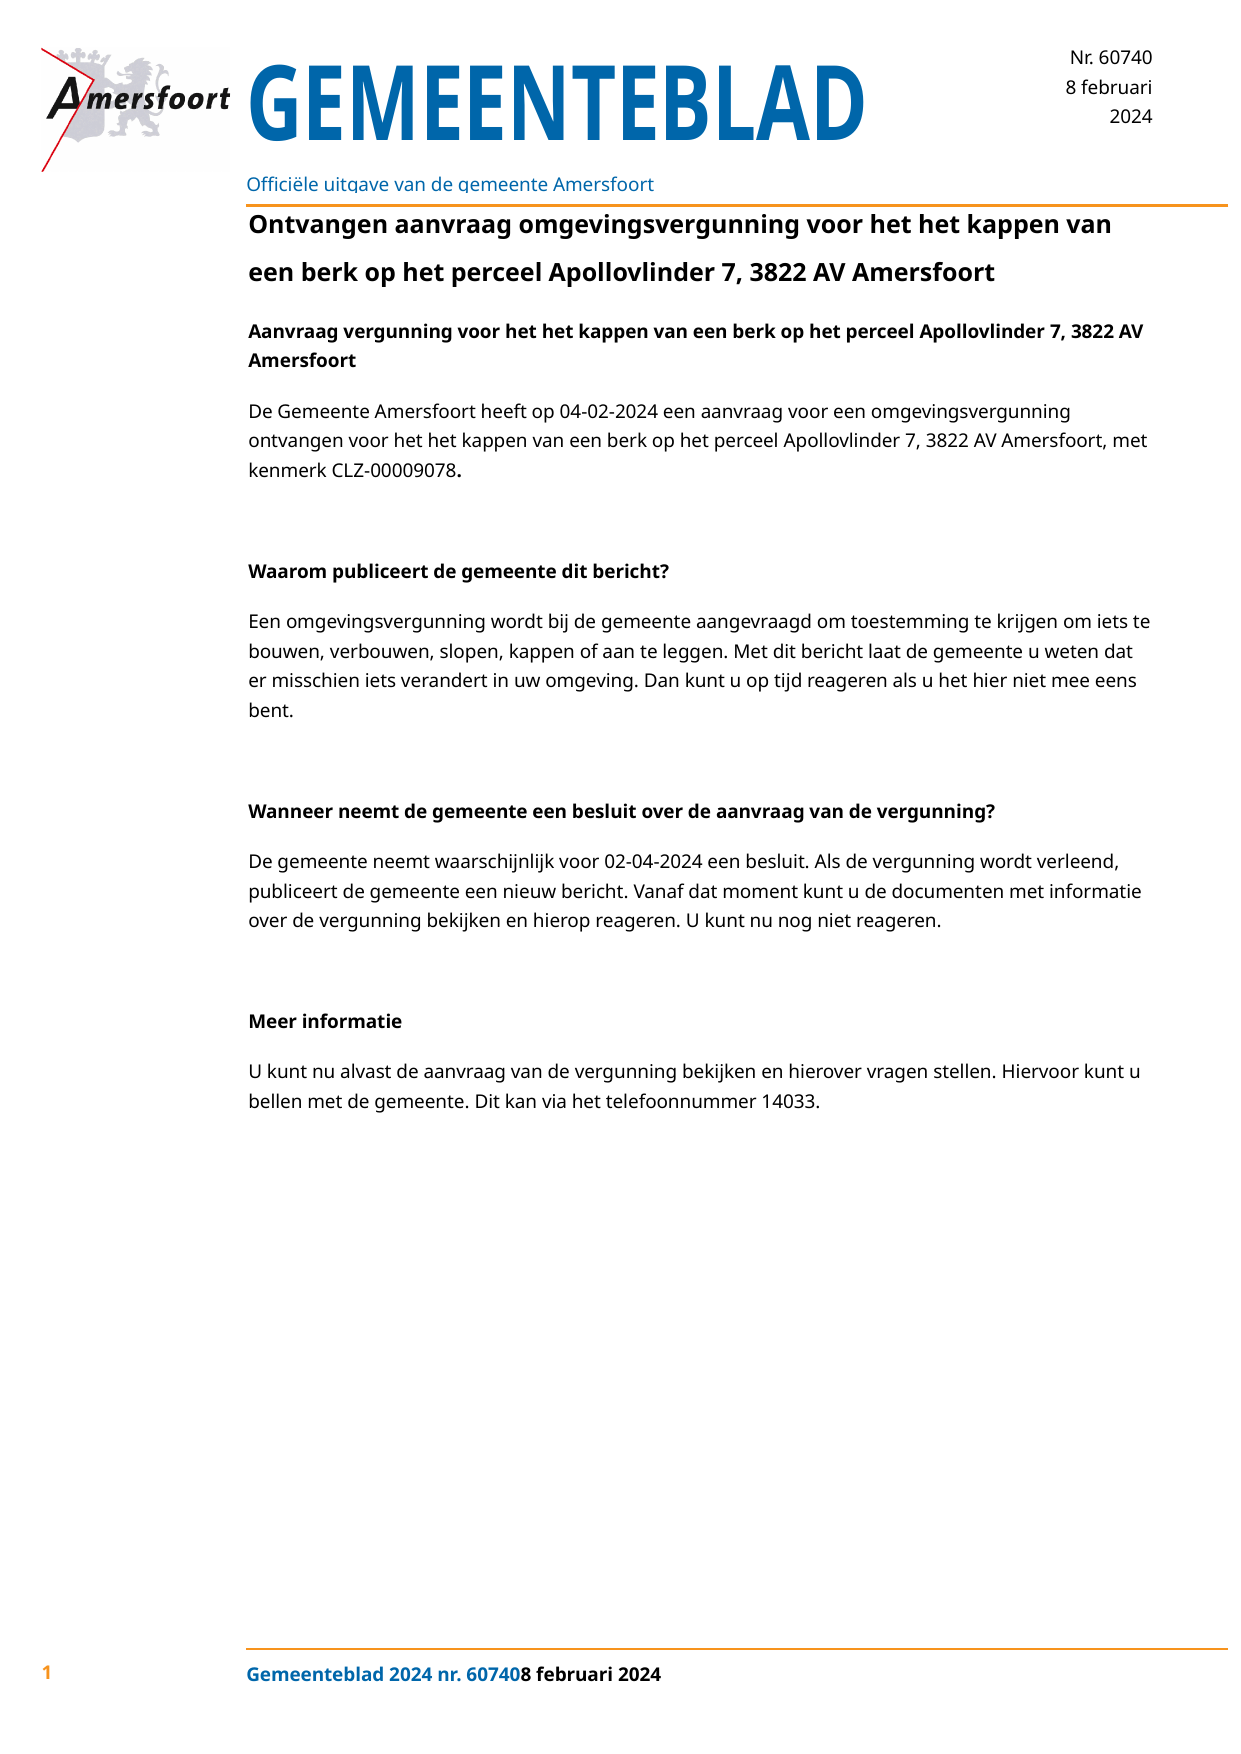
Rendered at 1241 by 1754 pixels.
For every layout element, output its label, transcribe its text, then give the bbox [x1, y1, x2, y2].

text Een omgevingsvergunning wordt bij de gemeente aangevraagd om toestemming te krijgen om iets te bouwen, verbouwen, slopen, kappen of aan te leggen. Met dit bericht laat de gemeente u weten dat er misschien iets verandert in uw omgeving. Dan kunt u op tijd reageren als u het hier niet mee eens bent. [248, 608, 1152, 723]
picture [41, 47, 231, 172]
text Ontvangen aanvraag omgevingsvergunning voor het het kappen van een berk op het perceel Apollovlinder 7, 3822 AV Amersfoort [248, 207, 1152, 288]
text U kunt nu alvast de aanvraag van de vergunning bekijken en hierover vragen stellen. Hiervoor kunt u bellen met de gemeente. Dit kan via het telefoonnummer 14033. [248, 1059, 1152, 1114]
text De gemeente neemt waarschijnlijk voor 02-04-2024 een besluit. Als de vergunning wordt verleend, publiceert de gemeente een nieuw bericht. Vanaf dat moment kunt u de documenten met informatie over de vergunning bekijken en hierop reageren. U kunt nu nog niet reageren. [248, 848, 1152, 933]
text De Gemeente Amersfoort heeft op 04-02-2024 een aanvraag voor een omgevingsvergunning ontvangen voor het het kappen van een berk op het perceel Apollovlinder 7, 3822 AV Amersfoort, met kenmerk CLZ-00009078. [248, 398, 1152, 483]
text Waarom publiceert de gemeente dit bericht? [248, 558, 1152, 584]
text Aanvraag vergunning voor het het kappen van een berk op het perceel Apollovlinder 7, 3822 AV Amersfoort [248, 318, 1152, 373]
text Wanneer neemt de gemeente een besluit over de aanvraag van de vergunning? [248, 798, 1152, 824]
text Meer informatie [248, 1008, 1152, 1034]
